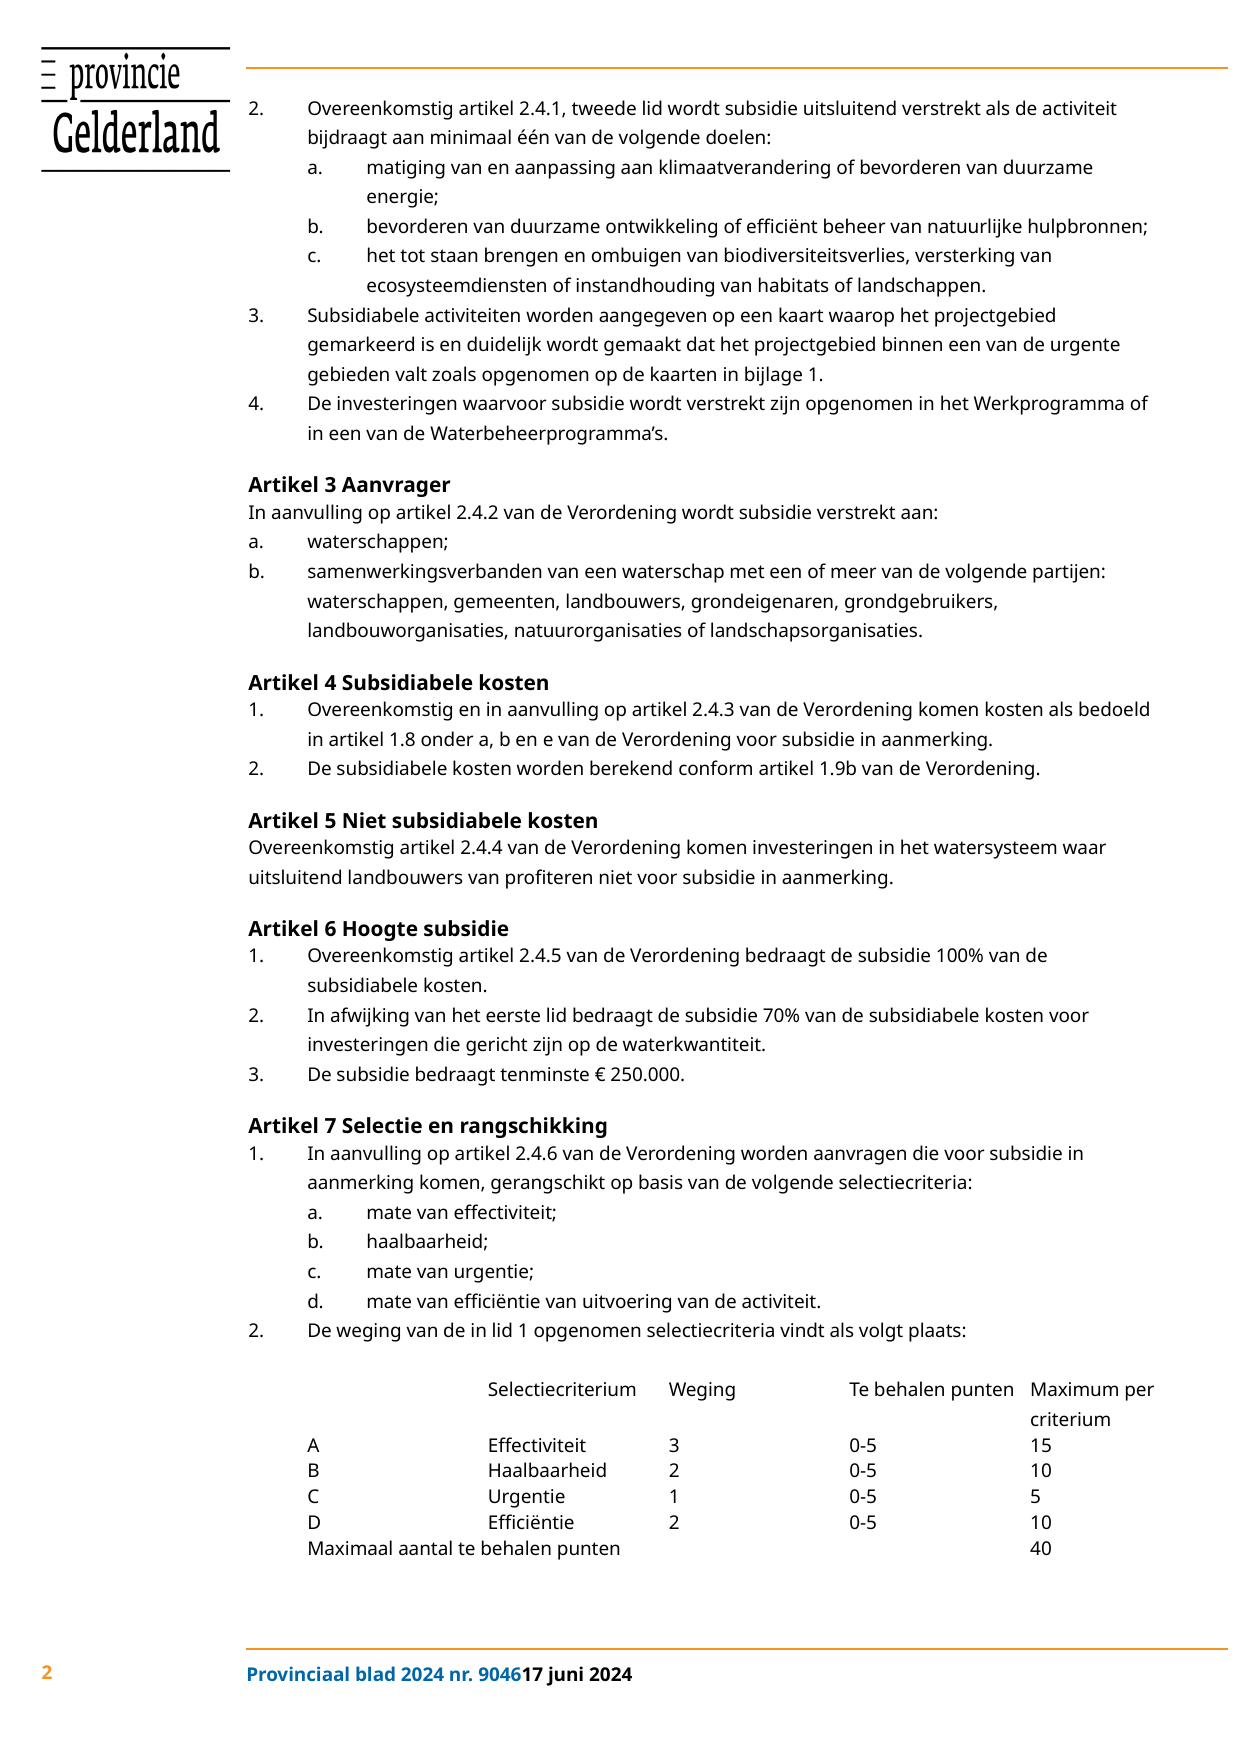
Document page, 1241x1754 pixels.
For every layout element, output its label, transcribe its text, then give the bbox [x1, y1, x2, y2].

table_cell Effectiviteit [488, 1432, 668, 1458]
list haalbaarheid; [307, 1229, 1152, 1254]
table_cell Maximaal aantal te behalen punten [307, 1535, 1030, 1561]
table_cell 10 [1030, 1509, 1211, 1535]
list matiging van en aanpassing aan klimaatverandering of bevorderen van duurzame energie; [307, 154, 1152, 209]
table_cell Haalbaarheid [488, 1458, 668, 1483]
text Artikel 3 Aanvrager [248, 471, 1152, 499]
table_cell 15 [1030, 1432, 1211, 1458]
table_cell 2 [669, 1509, 849, 1535]
table_header Te behalen punten [849, 1377, 1030, 1432]
list Overeenkomstig artikel 2.4.5 van de Verordening bedraagt de subsidie 100% van de subsidiabele kosten. [248, 943, 1152, 998]
list Overeenkomstig artikel 2.4.1, tweede lid wordt subsidie uitsluitend verstrekt als de activiteit bijdraagt aan minimaal één van de volgende doelen: [248, 95, 1152, 150]
text Artikel 7 Selectie en rangschikking [248, 1111, 1152, 1140]
table_cell Urgentie [488, 1484, 668, 1509]
list De subsidiabele kosten worden berekend conform artikel 1.9b van de Verordening. [248, 755, 1152, 781]
table_cell 0-5 [849, 1432, 1030, 1458]
table_cell Efficiëntie [488, 1509, 668, 1535]
list bevorderen van duurzame ontwikkeling of efficiënt beheer van natuurlijke hulpbronnen; [307, 213, 1152, 239]
table_cell 2 [669, 1458, 849, 1483]
table_cell A [307, 1432, 488, 1458]
table_cell 1 [669, 1484, 849, 1509]
text In aanvulling op artikel 2.4.2 van de Verordening wordt subsidie verstrekt aan: [248, 499, 1152, 525]
table_cell 3 [669, 1432, 849, 1458]
list In aanvulling op artikel 2.4.6 van de Verordening worden aanvragen die voor subsidie in aanmerking komen, gerangschikt op basis van de volgende selectiecriteria: [248, 1140, 1152, 1195]
list Overeenkomstig en in aanvulling op artikel 2.4.3 van de Verordening komen kosten als bedoeld in artikel 1.8 onder a, b en e van de Verordening voor subsidie in aanmerking. [248, 696, 1152, 752]
table_header [307, 1377, 488, 1432]
table_cell 0-5 [849, 1458, 1030, 1483]
list De investeringen waarvoor subsidie wordt verstrekt zijn opgenomen in het Werkprogramma of in een van de Waterbeheerprogramma’s. [248, 391, 1152, 446]
table_cell 10 [1030, 1458, 1211, 1483]
table_cell 40 [1030, 1535, 1211, 1561]
picture [41, 47, 231, 172]
table_cell 0-5 [849, 1509, 1030, 1535]
list samenwerkingsverbanden van een waterschap met een of meer van de volgende partijen: waterschappen, gemeenten, landbouwers, grondeigenaren, grondgebruikers, landbouworganisaties, natuurorganisaties of landschapsorganisaties. [248, 558, 1152, 643]
text Artikel 4 Subsidiabele kosten [248, 668, 1152, 696]
list De weging van de in lid 1 opgenomen selectiecriteria vindt als volgt plaats: [248, 1317, 1152, 1343]
list het tot staan brengen en ombuigen van biodiversiteitsverlies, versterking van ecosysteemdiensten of instandhouding van habitats of landschappen. [307, 243, 1152, 298]
table_cell B [307, 1458, 488, 1483]
list mate van efficiëntie van uitvoering van de activiteit. [307, 1288, 1152, 1313]
table_header Selectiecriterium [488, 1377, 668, 1432]
table_header Maximum per criterium [1030, 1377, 1211, 1432]
list Subsidiabele activiteiten worden aangegeven op een kaart waarop het projectgebied gemarkeerd is en duidelijk wordt gemaakt dat het projectgebied binnen een van de urgente gebieden valt zoals opgenomen op de kaarten in bijlage 1. [248, 302, 1152, 387]
list mate van urgentie; [307, 1258, 1152, 1284]
table_header Weging [669, 1377, 849, 1432]
list waterschappen; [248, 529, 1152, 554]
text Overeenkomstig artikel 2.4.4 van de Verordening komen investeringen in het watersysteem waar uitsluitend landbouwers van profiteren niet voor subsidie in aanmerking. [248, 834, 1152, 889]
list In afwijking van het eerste lid bedraagt de subsidie 70% van de subsidiabele kosten voor investeringen die gericht zijn op de waterkwantiteit. [248, 1002, 1152, 1057]
list De subsidie bedraagt tenminste € 250.000. [248, 1061, 1152, 1087]
text Artikel 6 Hoogte subsidie [248, 914, 1152, 943]
text Artikel 5 Niet subsidiabele kosten [248, 806, 1152, 834]
table_cell 0-5 [849, 1484, 1030, 1509]
table_cell 5 [1030, 1484, 1211, 1509]
table_cell D [307, 1509, 488, 1535]
table_cell C [307, 1484, 488, 1509]
list mate van effectiviteit; [307, 1199, 1152, 1225]
